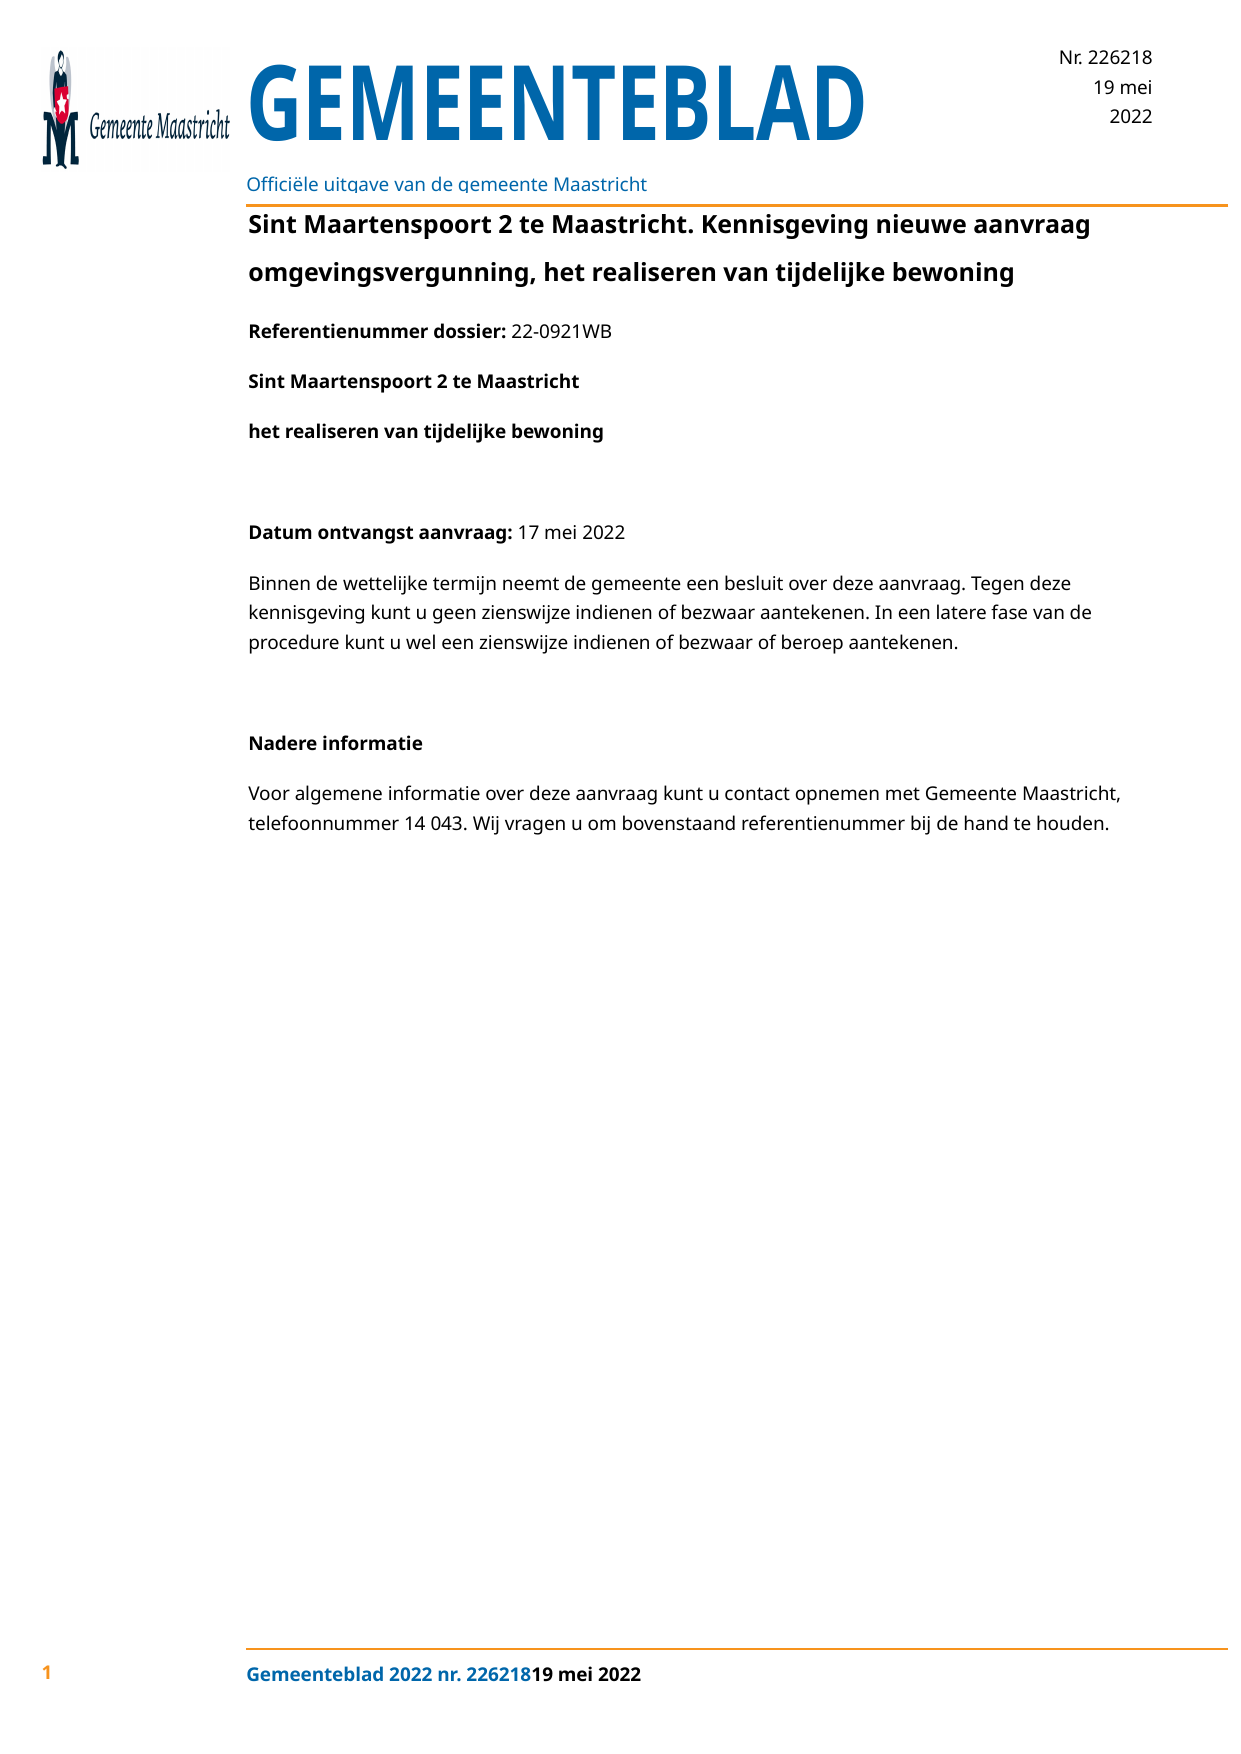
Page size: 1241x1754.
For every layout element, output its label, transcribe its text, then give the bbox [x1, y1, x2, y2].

text Nadere informatie [248, 730, 1152, 756]
text Binnen de wettelijke termijn neemt de gemeente een besluit over deze aanvraag. Tegen deze kennisgeving kunt u geen zienswijze indienen of bezwaar aantekenen. In een latere fase van de procedure kunt u wel een zienswijze indienen of bezwaar of beroep aantekenen. [248, 570, 1152, 655]
text Sint Maartenspoort 2 te Maastricht [248, 368, 1152, 394]
text Sint Maartenspoort 2 te Maastricht. Kennisgeving nieuwe aanvraag omgevingsvergunning, het realiseren van tijdelijke bewoning [248, 207, 1152, 288]
text Datum ontvangst aanvraag: 17 mei 2022 [248, 519, 1152, 545]
text het realiseren van tijdelijke bewoning [248, 419, 1152, 444]
picture [41, 47, 231, 172]
text Referentienummer dossier: 22-0921WB [248, 318, 1152, 344]
text Voor algemene informatie over deze aanvraag kunt u contact opnemen met Gemeente Maastricht, telefoonnummer 14 043. Wij vragen u om bovenstaand referentienummer bij de hand te houden. [248, 780, 1152, 836]
